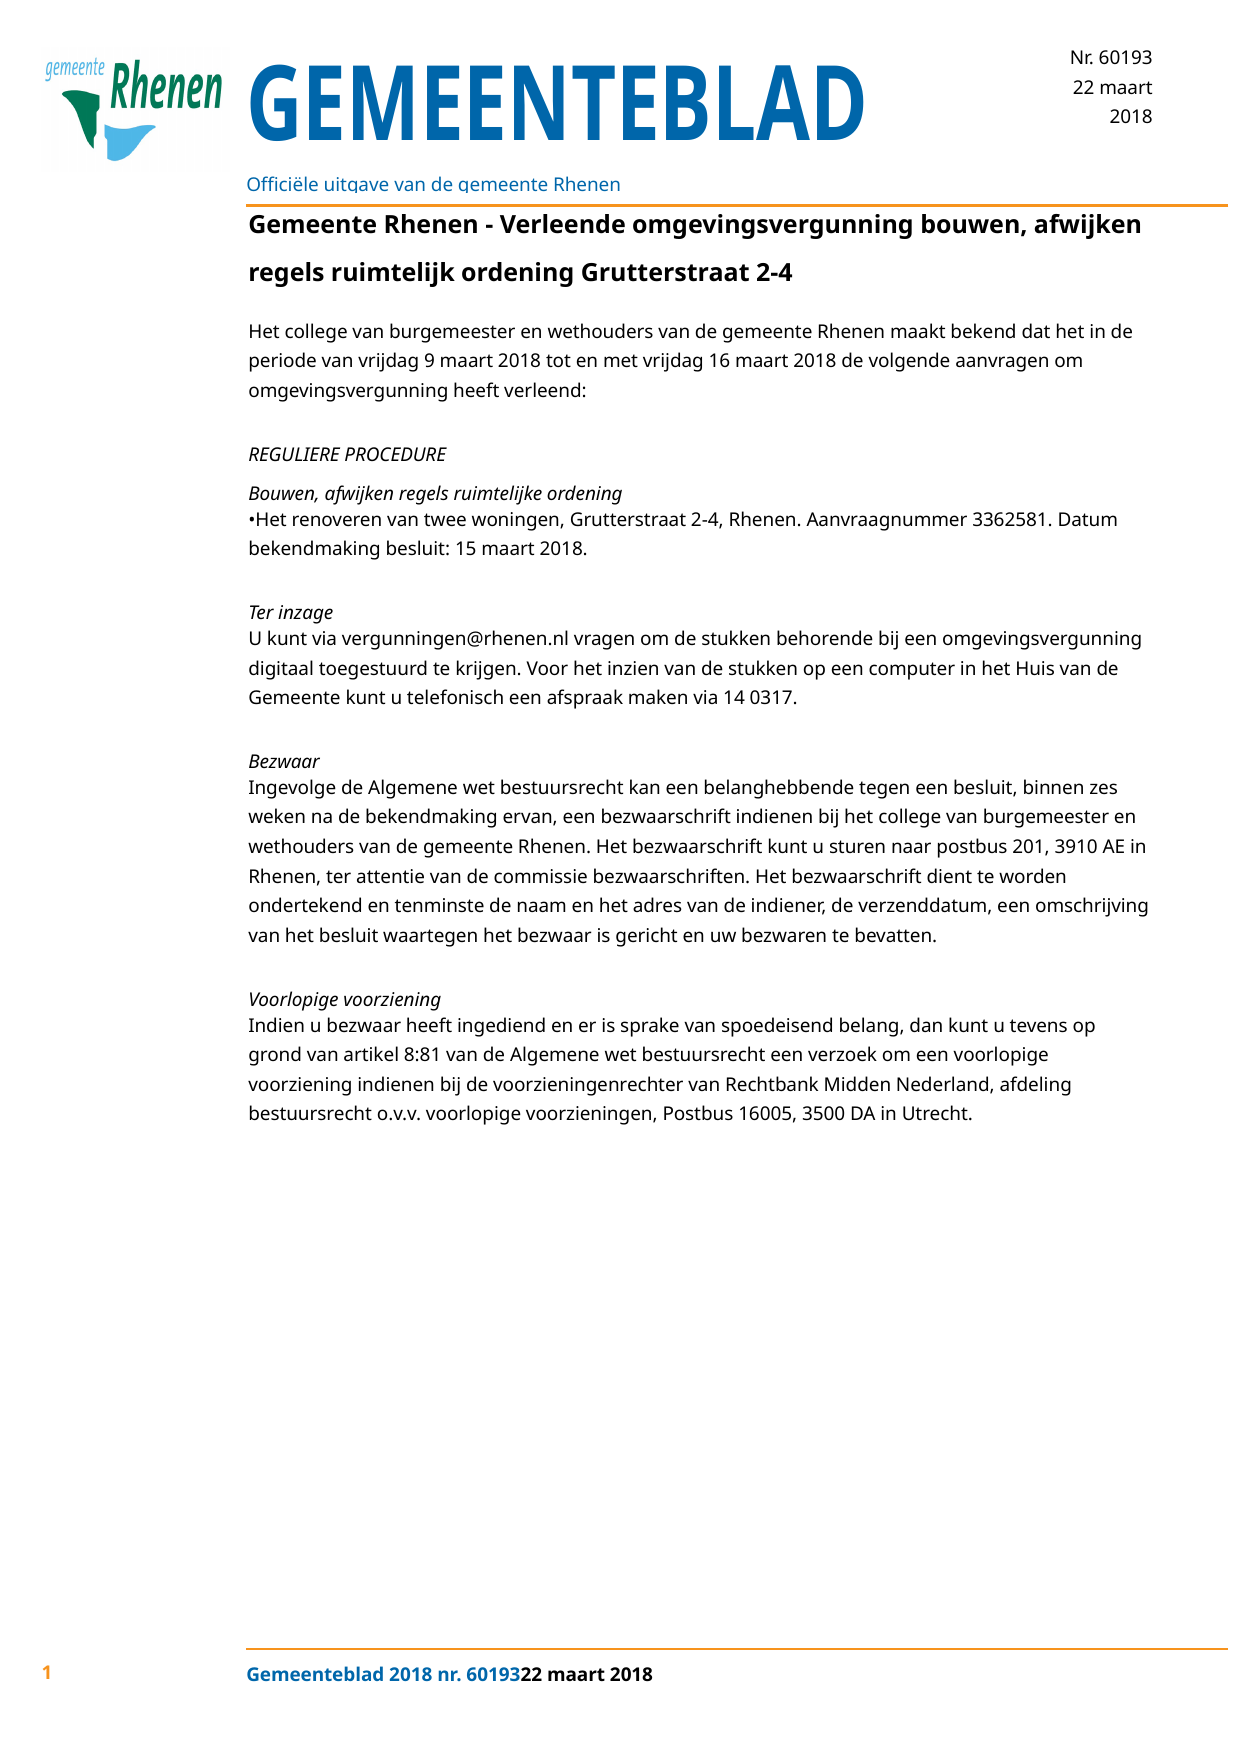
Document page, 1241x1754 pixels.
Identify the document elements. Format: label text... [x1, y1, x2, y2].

text REGULIERE PROCEDURE [248, 441, 1152, 467]
text Bezwaar [248, 748, 1152, 774]
text Gemeente Rhenen - Verleende omgevingsvergunning bouwen, afwijken regels ruimtelijk ordening Grutterstraat 2-4 [248, 207, 1152, 288]
text Indien u bezwaar heeft ingediend en er is sprake van spoedeisend belang, dan kunt u tevens op grond van artikel 8:81 van de Algemene wet bestuursrecht een verzoek om een voorlopige voorziening indienen bij de voorzieningenrechter van Rechtbank Midden Nederland, afdeling bestuursrecht o.v.v. voorlopige voorzieningen, Postbus 16005, 3500 DA in Utrecht. [248, 1012, 1152, 1126]
text Voorlopige voorziening [248, 986, 1152, 1012]
text Ter inzage [248, 599, 1152, 625]
text U kunt via vergunningen@rhenen.nl vragen om de stukken behorende bij een omgevingsvergunning digitaal toegestuurd te krijgen. Voor het inzien van de stukken op een computer in het Huis van de Gemeente kunt u telefonisch een afspraak maken via 14 0317. [248, 625, 1152, 710]
picture [41, 47, 231, 172]
text Bouwen, afwijken regels ruimtelijke ordening [248, 480, 1152, 506]
text •Het renoveren van twee woningen, Grutterstraat 2-4, Rhenen. Aanvraagnummer 3362581. Datum bekendmaking besluit: 15 maart 2018. [248, 506, 1152, 561]
text Ingevolge de Algemene wet bestuursrecht kan een belanghebbende tegen een besluit, binnen zes weken na de bekendmaking ervan, een bezwaarschrift indienen bij het college van burgemeester en wethouders van de gemeente Rhenen. Het bezwaarschrift kunt u sturen naar postbus 201, 3910 AE in Rhenen, ter attentie van de commissie bezwaarschriften. Het bezwaarschrift dient te worden ondertekend en tenminste de naam en het adres van de indiener, de verzenddatum, een omschrijving van het besluit waartegen het bezwaar is gericht en uw bezwaren te bevatten. [248, 774, 1152, 948]
text Het college van burgemeester en wethouders van de gemeente Rhenen maakt bekend dat het in de periode van vrijdag 9 maart 2018 tot en met vrijdag 16 maart 2018 de volgende aanvragen om omgevingsvergunning heeft verleend: [248, 318, 1152, 403]
